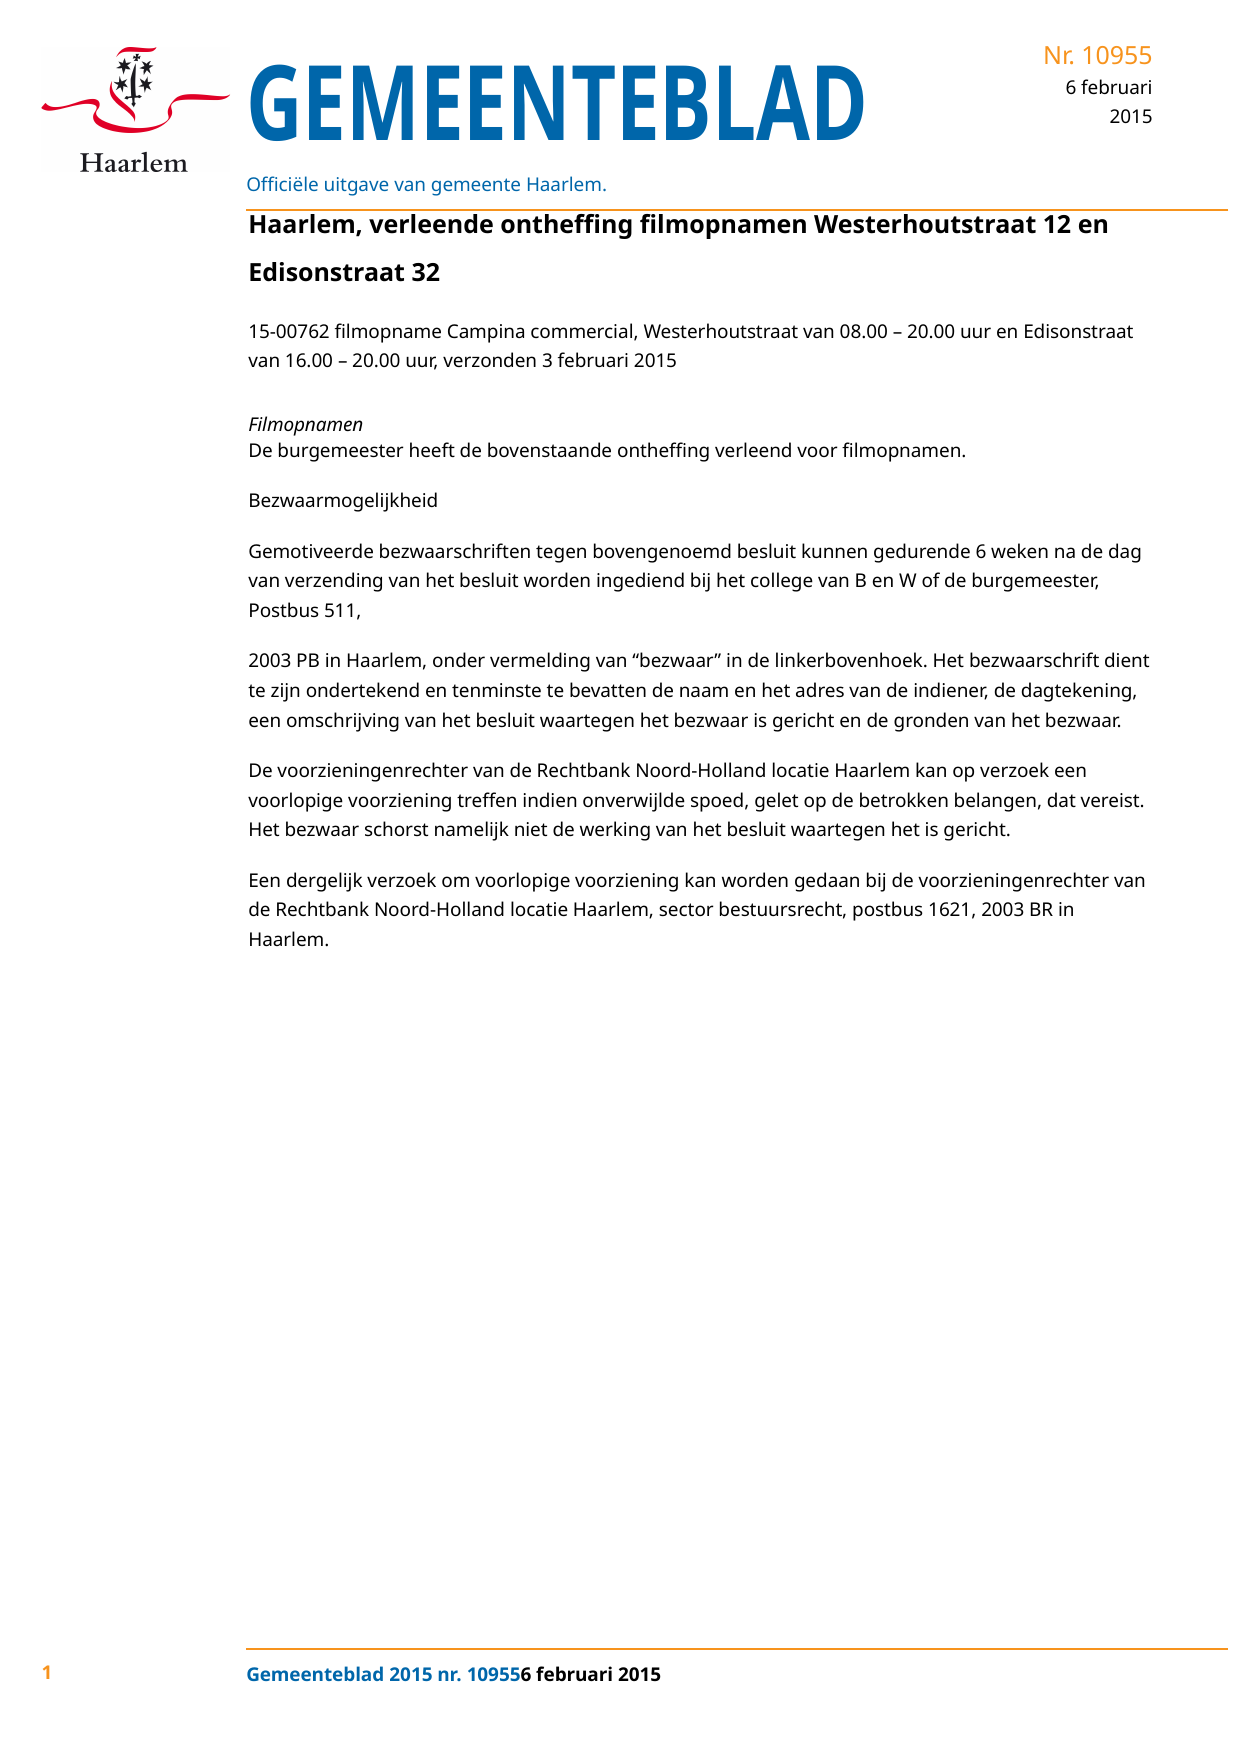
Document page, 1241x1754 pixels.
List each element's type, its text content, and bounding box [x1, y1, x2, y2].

text Een dergelijk verzoek om voorlopige voorziening kan worden gedaan bij de voorzieningenrechter van de Rechtbank Noord-Holland locatie Haarlem, sector bestuursrecht, postbus 1621, 2003 BR in Haarlem. [248, 867, 1152, 952]
text De burgemeester heeft de bovenstaande ontheffing verleend voor filmopnamen. [248, 437, 1152, 463]
text 15-00762 filmopname Campina commercial, Westerhoutstraat van 08.00 – 20.00 uur en Edisonstraat van 16.00 – 20.00 uur, verzonden 3 februari 2015 [248, 318, 1152, 373]
text Filmopnamen [248, 411, 1152, 437]
text Haarlem, verleende ontheffing filmopnamen Westerhoutstraat 12 en Edisonstraat 32 [248, 211, 1152, 288]
text Gemotiveerde bezwaarschriften tegen bovengenoemd besluit kunnen gedurende 6 weken na de dag van verzending van het besluit worden ingediend bij het college van B en W of de burgemeester, Postbus 511, [248, 538, 1152, 623]
text De voorzieningenrechter van de Rechtbank Noord-Holland locatie Haarlem kan op verzoek een voorlopige voorziening treffen indien onverwijlde spoed, gelet op de betrokken belangen, dat vereist. Het bezwaar schorst namelijk niet de werking van het besluit waartegen het is gericht. [248, 757, 1152, 842]
text 2003 PB in Haarlem, onder vermelding van “bezwaar” in de linkerbovenhoek. Het bezwaarschrift dient te zijn ondertekend en tenminste te bevatten de naam en het adres van de indiener, de dagtekening, een omschrijving van het besluit waartegen het bezwaar is gericht en de gronden van het bezwaar. [248, 648, 1152, 732]
picture [41, 47, 231, 172]
text Bezwaarmogelijkheid [248, 488, 1152, 513]
